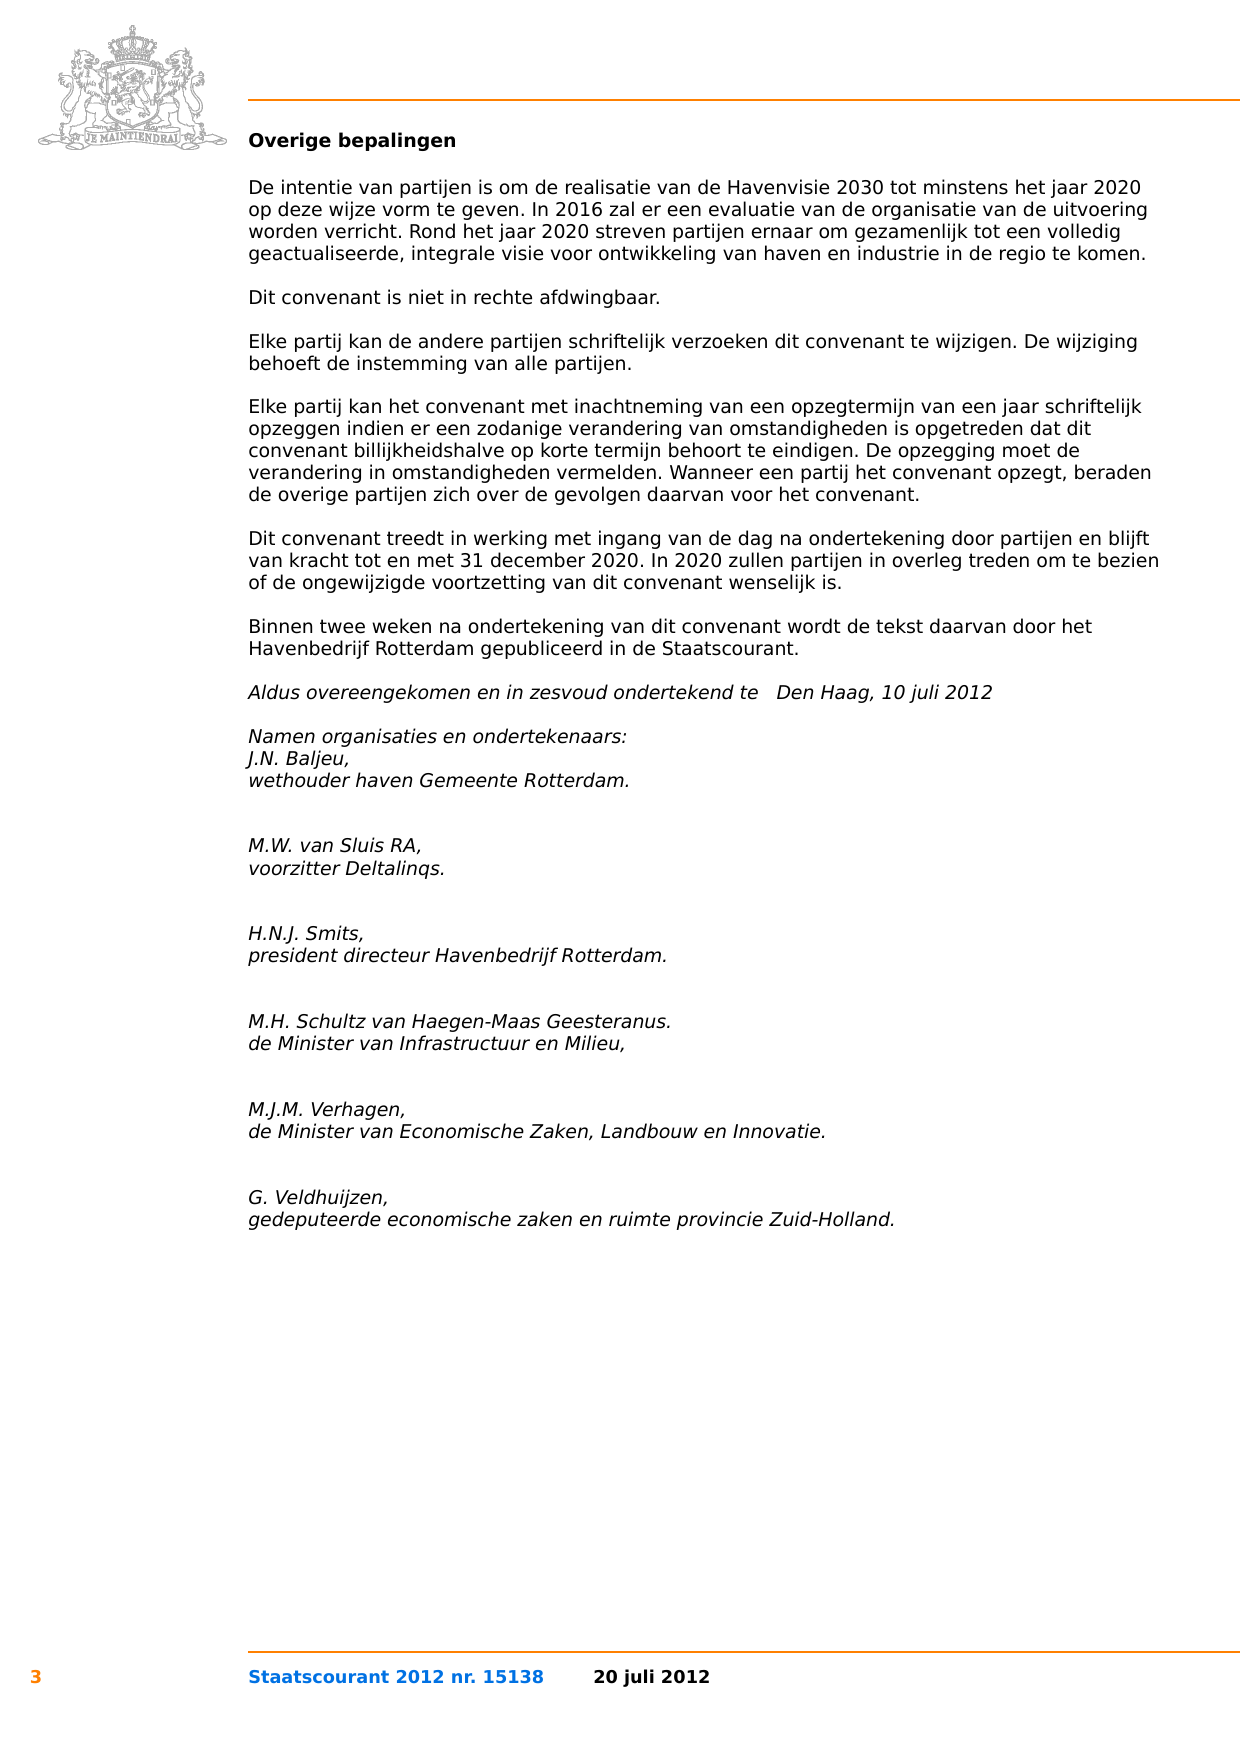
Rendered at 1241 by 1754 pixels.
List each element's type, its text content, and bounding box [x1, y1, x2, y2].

text Aldus overeengekomen en in zesvoud ondertekend te Den Haag, 10 juli 2012 [248, 682, 1163, 704]
text Binnen twee weken na ondertekening van dit convenant wordt de tekst daarvan door het Havenbedrijf Rotterdam gepubliceerd in de Staatscourant. [248, 616, 1163, 660]
text Dit convenant treedt in werking met ingang van de dag na ondertekening door partijen en blijft van kracht tot en met 31 december 2020. In 2020 zullen partijen in overleg treden om te bezien of de ongewijzigde voortzetting van dit convenant wenselijk is. [248, 528, 1163, 594]
text De intentie van partijen is om de realisatie van de Havenvisie 2030 tot minstens het jaar 2020 op deze wijze vorm te geven. In 2016 zal er een evaluatie van de organisatie van de uitvoering worden verricht. Rond het jaar 2020 streven partijen ernaar om gezamenlijk tot een volledig geactualiseerde, integrale visie voor ontwikkeling van haven en industrie in de regio te komen. [248, 177, 1163, 265]
text Namen organisaties en ondertekenaars: J.N. Baljeu, wethouder haven Gemeente Rotterdam. [248, 726, 1163, 792]
subtitle Overige bepalingen [248, 130, 1163, 152]
text Elke partij kan de andere partijen schriftelijk verzoeken dit convenant te wijzigen. De wijziging behoeft de instemming van alle partijen. [248, 331, 1163, 374]
text Dit convenant is niet in rechte afdwingbaar. [248, 287, 1163, 309]
text Elke partij kan het convenant met inachtneming van een opzegtermijn van een jaar schriftelijk opzeggen indien er een zodanige verandering van omstandigheden is opgetreden dat dit convenant billijkheidshalve op korte termijn behoort te eindigen. De opzegging moet de verandering in omstandigheden vermelden. Wanneer een partij het convenant opzegt, beraden de overige partijen zich over de gevolgen daarvan voor het convenant. [248, 396, 1163, 506]
text H.N.J. Smits, president directeur Havenbedrijf Rotterdam. [248, 901, 1163, 967]
text M.H. Schultz van Haegen-Maas Geesteranus. de Minister van Infrastructuur en Milieu, [248, 989, 1163, 1055]
text G. Veldhuijzen, gedeputeerde economische zaken en ruimte provincie Zuid-Holland. [248, 1165, 1163, 1231]
text M.J.M. Verhagen, de Minister van Economische Zaken, Landbouw en Innovatie. [248, 1077, 1163, 1143]
text M.W. van Sluis RA, voorzitter Deltalinqs. [248, 813, 1163, 879]
picture [38, 25, 227, 150]
